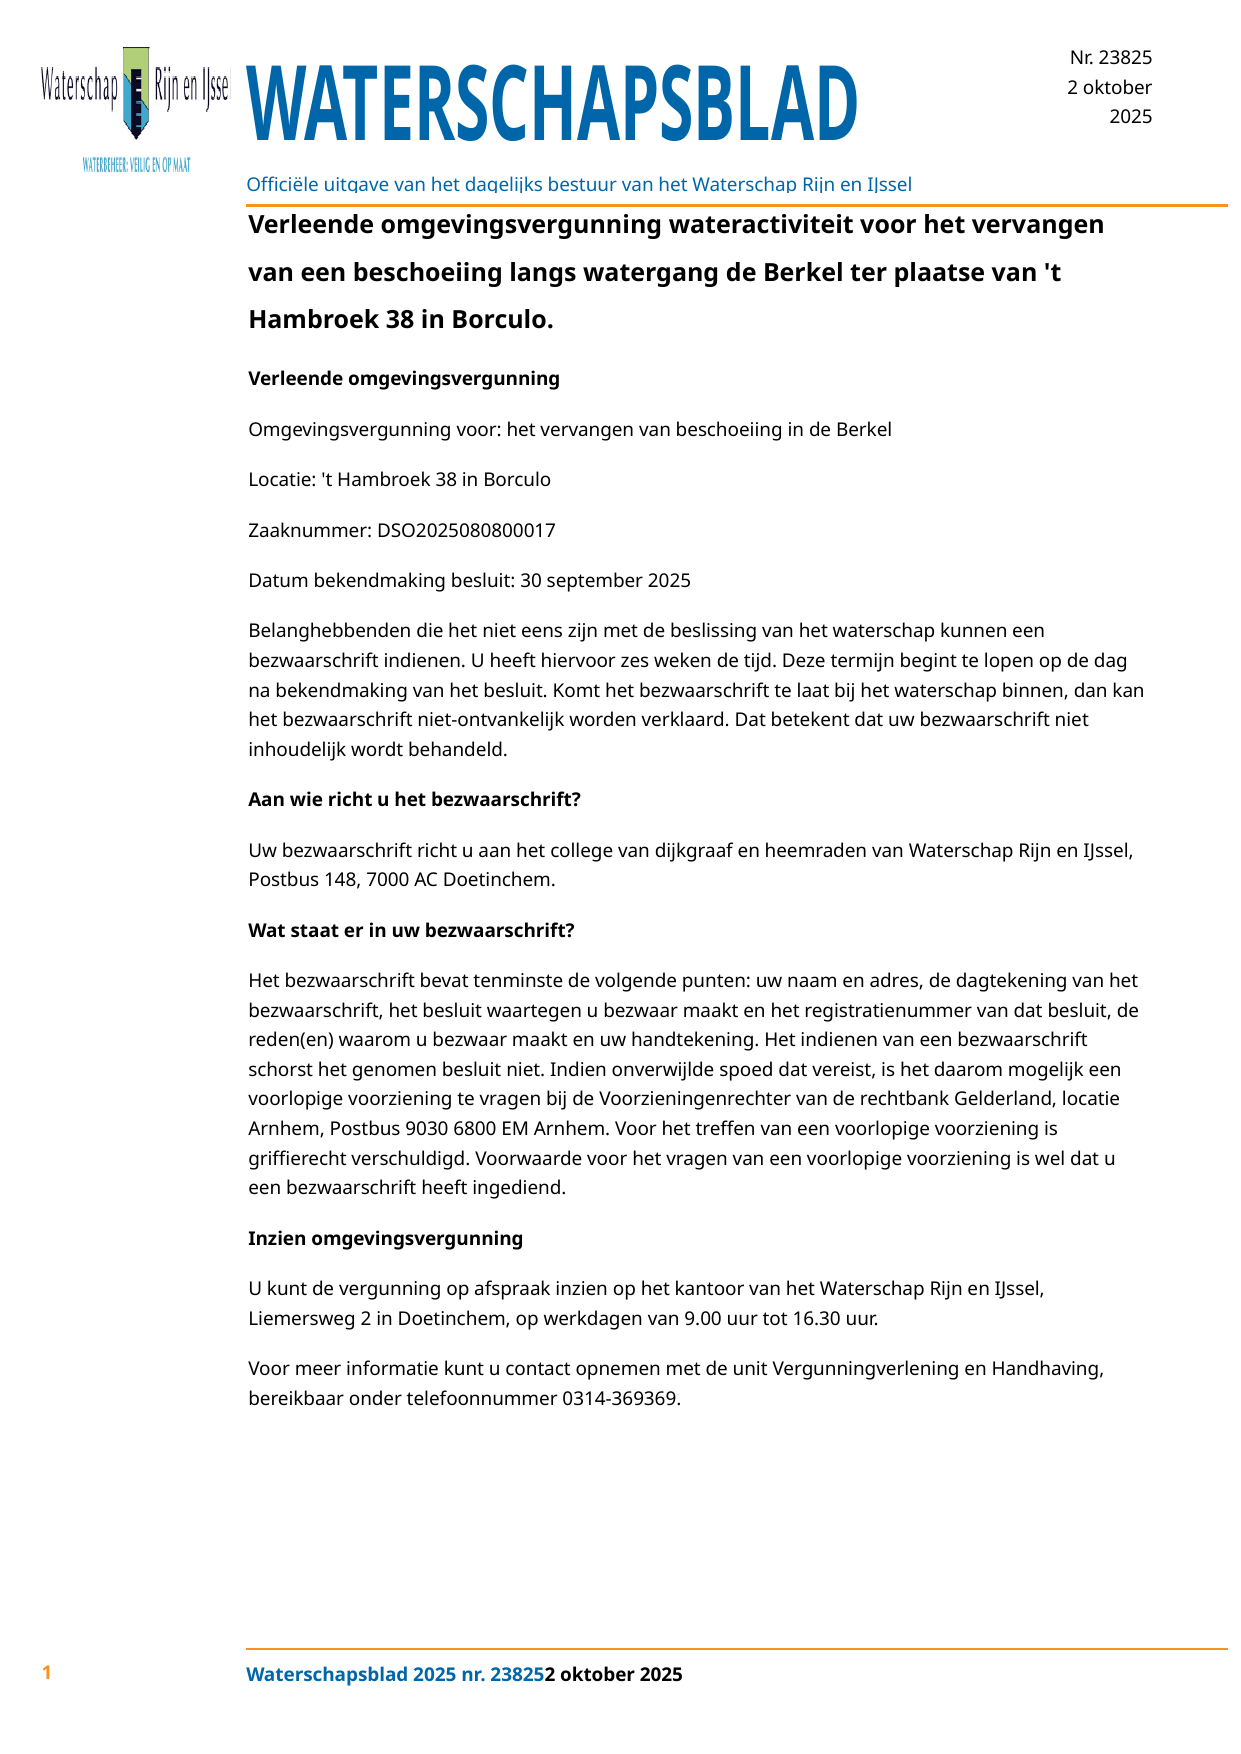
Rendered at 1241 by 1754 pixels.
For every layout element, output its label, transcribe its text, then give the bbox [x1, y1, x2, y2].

text Verleende omgevingsvergunning wateractiviteit voor het vervangen van een beschoeiing langs watergang de Berkel ter plaatse van 't Hambroek 38 in Borculo. [248, 207, 1152, 336]
text Aan wie richt u het bezwaarschrift? [248, 786, 1152, 812]
text Locatie: 't Hambroek 38 in Borculo [248, 466, 1152, 492]
text Wat staat er in uw bezwaarschrift? [248, 917, 1152, 942]
text Verleende omgevingsvergunning [248, 366, 1152, 391]
text U kunt de vergunning op afspraak inzien op het kantoor van het Waterschap Rijn en IJssel, Liemersweg 2 in Doetinchem, op werkdagen van 9.00 uur tot 16.30 uur. [248, 1275, 1152, 1330]
text Omgevingsvergunning voor: het vervangen van beschoeiing in de Berkel [248, 416, 1152, 442]
text Belanghebbenden die het niet eens zijn met de beslissing van het waterschap kunnen een bezwaarschrift indienen. U heeft hiervoor zes weken de tijd. Deze termijn begint te lopen op de dag na bekendmaking van het besluit. Komt het bezwaarschrift te laat bij het waterschap binnen, dan kan het bezwaarschrift niet-ontvankelijk worden verklaard. Dat betekent dat uw bezwaarschrift niet inhoudelijk wordt behandeld. [248, 618, 1152, 762]
text Zaaknummer: DSO2025080800017 [248, 517, 1152, 542]
text Het bezwaarschrift bevat tenminste de volgende punten: uw naam en adres, de dagtekening van het bezwaarschrift, het besluit waartegen u bezwaar maakt en het registratienummer van dat besluit, de reden(en) waarom u bezwaar maakt en uw handtekening. Het indienen van een bezwaarschrift schorst het genomen besluit niet. Indien onverwijlde spoed dat vereist, is het daarom mogelijk een voorlopige voorziening te vragen bij de Voorzieningenrechter van de rechtbank Gelderland, locatie Arnhem, Postbus 9030 6800 EM Arnhem. Voor het treffen van een voorlopige voorziening is griffierecht verschuldigd. Voorwaarde voor het vragen van een voorlopige voorziening is wel dat u een bezwaarschrift heeft ingediend. [248, 967, 1152, 1200]
text Uw bezwaarschrift richt u aan het college van dijkgraaf en heemraden van Waterschap Rijn en IJssel, Postbus 148, 7000 AC Doetinchem. [248, 837, 1152, 892]
text Datum bekendmaking besluit: 30 september 2025 [248, 567, 1152, 593]
picture [41, 47, 231, 172]
text Voor meer informatie kunt u contact opnemen met de unit Vergunningverlening en Handhaving, bereikbaar onder telefoonnummer 0314-369369. [248, 1355, 1152, 1410]
text Inzien omgevingsvergunning [248, 1225, 1152, 1250]
